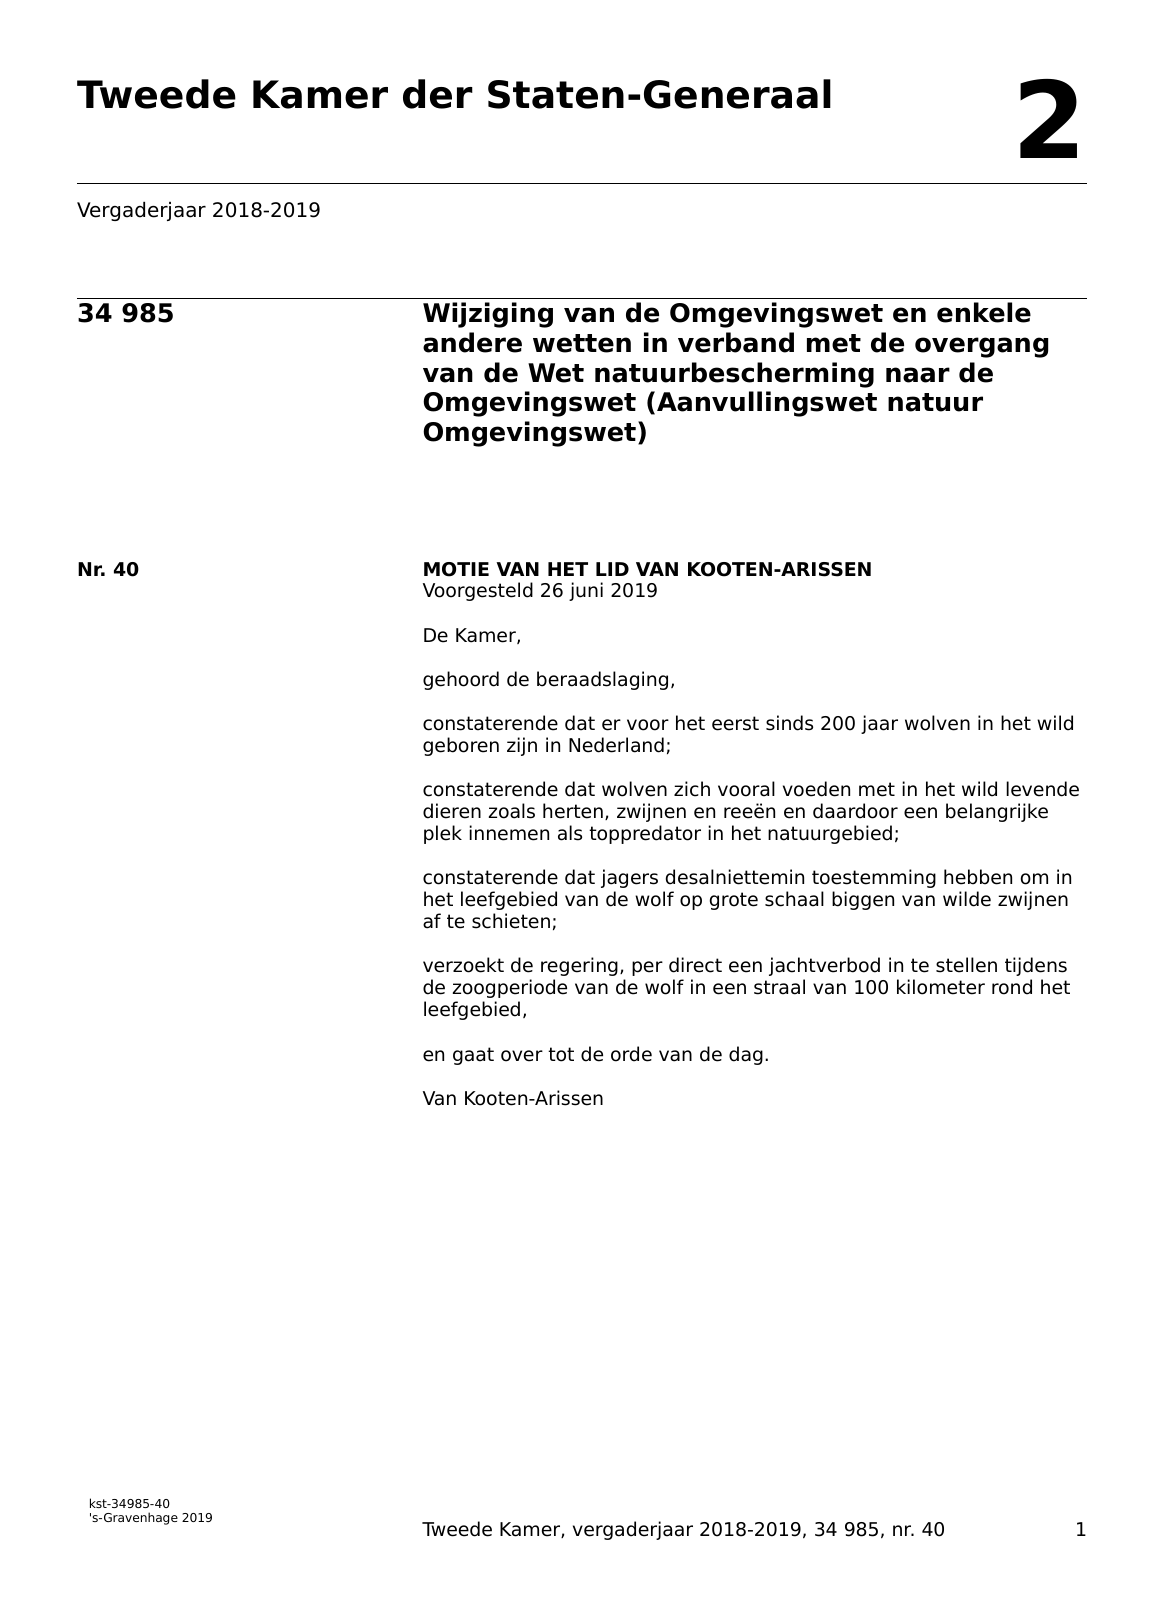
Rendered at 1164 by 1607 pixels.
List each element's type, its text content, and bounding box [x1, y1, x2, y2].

text Voorgesteld 26 juni 2019 [422, 580, 1087, 602]
text constaterende dat jagers desalniettemin toestemming hebben om in het leefgebied van de wolf op grote schaal biggen van wilde zwijnen af te schieten; [422, 867, 1087, 933]
text kst-34985-40 [88, 1497, 323, 1511]
text 's-Gravenhage 2019 [88, 1511, 323, 1525]
subtitle Nr. 40 MOTIE VAN HET LID VAN KOOTEN-ARISSEN [77, 558, 1087, 580]
text verzoekt de regering, per direct een jachtverbod in te stellen tijdens de zoogperiode van de wolf in een straal van 100 kilometer rond het leefgebied, [422, 955, 1087, 1021]
table_cell Vergaderjaar 2018-2019 [77, 184, 1087, 298]
text en gaat over tot de orde van de dag. [422, 1043, 1087, 1065]
table_header Tweede Kamer der Staten-Generaal [77, 59, 886, 183]
text constaterende dat er voor het eerst sinds 200 jaar wolven in het wild geboren zijn in Nederland; [422, 713, 1087, 757]
text constaterende dat wolven zich vooral voeden met in het wild levende dieren zoals herten, zwijnen en reeën en daardoor een belangrijke plek innemen als toppredator in het natuurgebied; [422, 779, 1087, 845]
table_header 2 [886, 59, 1087, 183]
text Van Kooten-Arissen [422, 1088, 1087, 1109]
subtitle 34 985 Wijziging van de Omgevingswet en enkele andere wetten in verband met de overgang van de Wet natuurbescherming naar de Omgevingswet (Aanvullingswet natuur Omgevingswet) [77, 299, 1087, 447]
text De Kamer, [422, 624, 1087, 647]
text gehoord de beraadslaging, [422, 669, 1087, 691]
